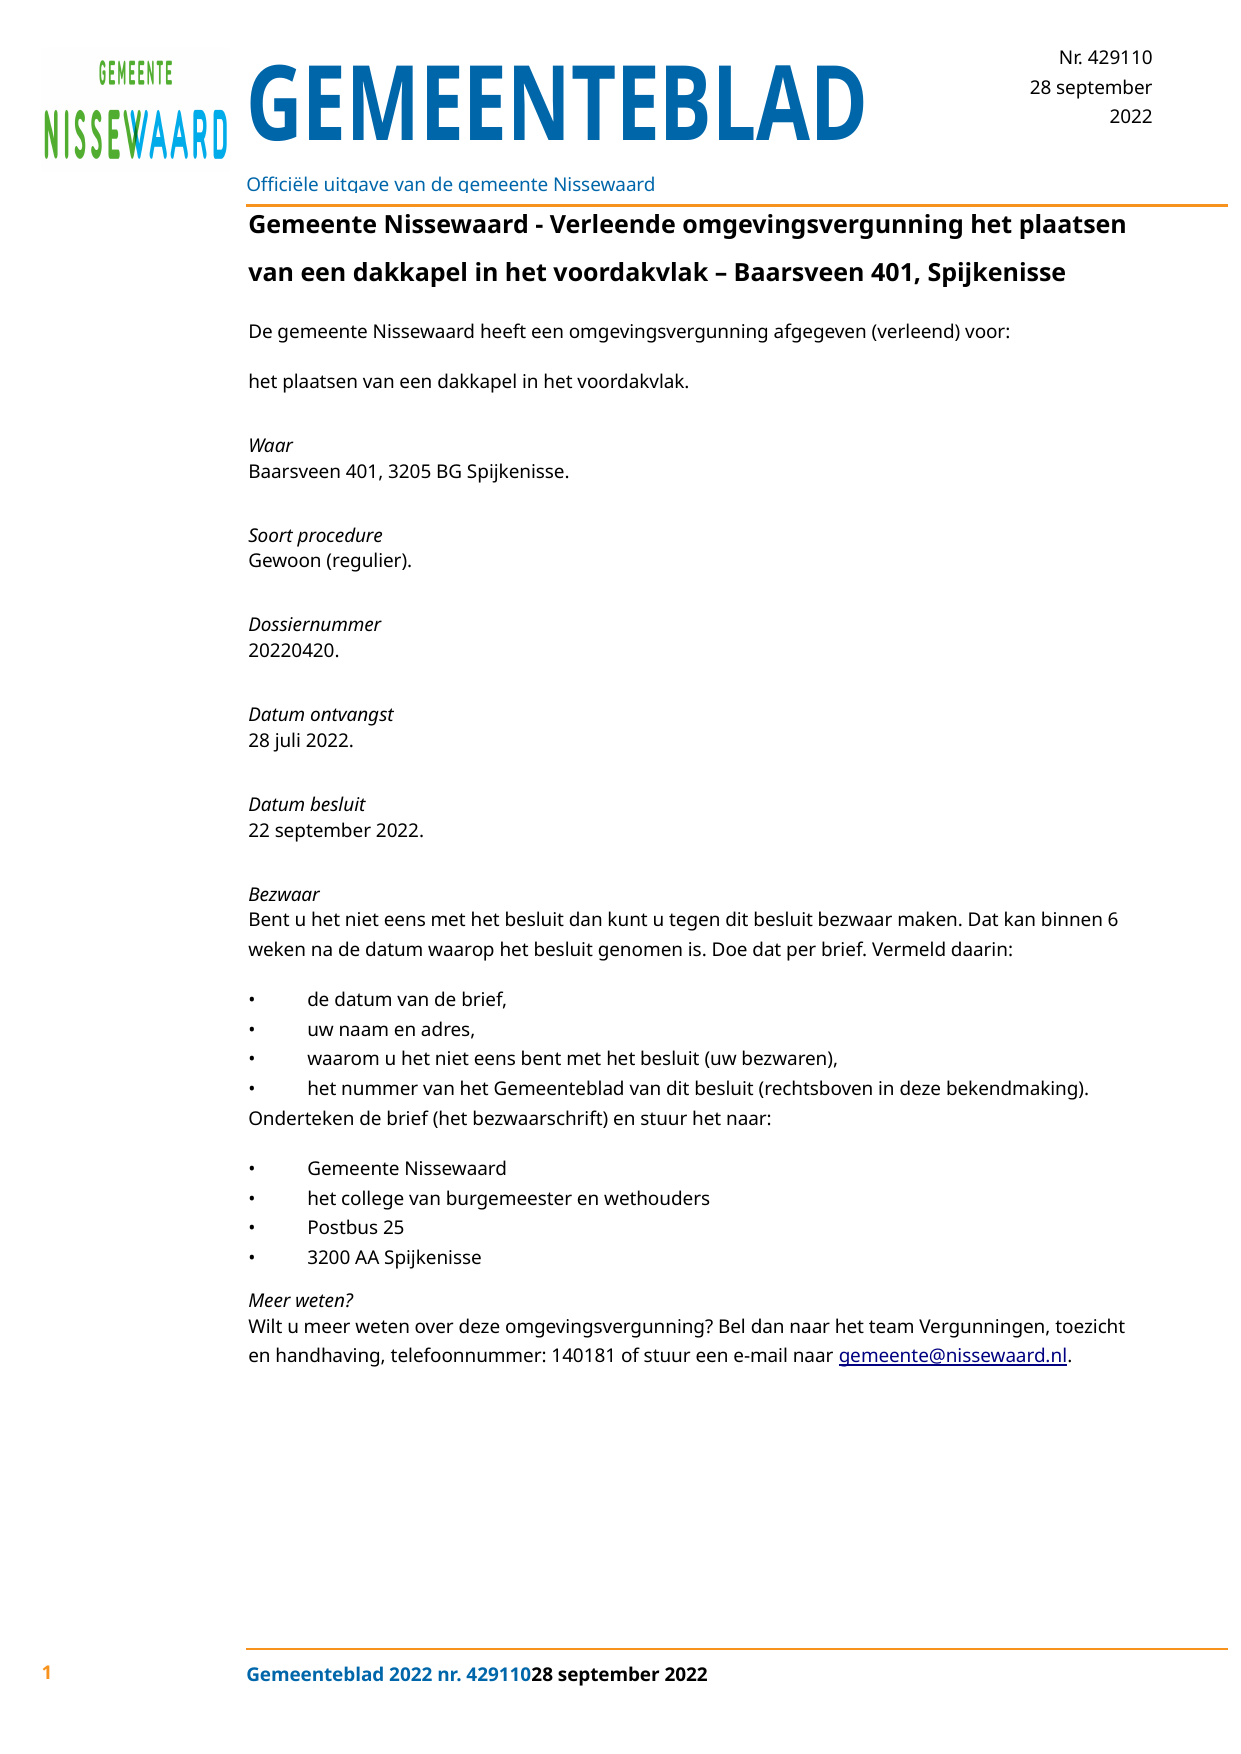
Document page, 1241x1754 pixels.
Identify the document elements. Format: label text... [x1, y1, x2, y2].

list Postbus 25 [248, 1214, 1152, 1240]
text 22 september 2022. [248, 817, 1152, 842]
text 20220420. [248, 637, 1152, 663]
text Bezwaar [248, 881, 1152, 906]
text 28 juli 2022. [248, 727, 1152, 753]
text Soort procedure [248, 522, 1152, 548]
text het plaatsen van een dakkapel in het voordakvlak. [248, 368, 1152, 394]
list de datum van de brief, [248, 986, 1152, 1012]
text Dossiernummer [248, 612, 1152, 637]
text Onderteken de brief (het bezwaarschrift) en stuur het naar: [248, 1105, 1152, 1131]
list uw naam en adres, [248, 1016, 1152, 1042]
list het college van burgemeester en wethouders [248, 1185, 1152, 1211]
list waarom u het niet eens bent met het besluit (uw bezwaren), [248, 1046, 1152, 1071]
text Datum ontvangst [248, 701, 1152, 727]
text Wilt u meer weten over deze omgevingsvergunning? Bel dan naar het team Vergunningen, toezicht en handhaving, telefoonnummer: 140181 of stuur een e-mail naar gemeente@nissewaard.nl. [248, 1313, 1152, 1368]
text De gemeente Nissewaard heeft een omgevingsvergunning afgegeven (verleend) voor: [248, 318, 1152, 344]
text Bent u het niet eens met het besluit dan kunt u tegen dit besluit bezwaar maken. Dat kan binnen 6 weken na de datum waarop het besluit genomen is. Doe dat per brief. Vermeld daarin: [248, 906, 1152, 962]
list Gemeente Nissewaard [248, 1155, 1152, 1181]
list 3200 AA Spijkenisse [248, 1244, 1152, 1270]
text Gemeente Nissewaard - Verleende omgevingsvergunning het plaatsen van een dakkapel in het voordakvlak – Baarsveen 401, Spijkenisse [248, 207, 1152, 288]
picture [41, 47, 231, 172]
text Gewoon (regulier). [248, 548, 1152, 573]
text Waar [248, 432, 1152, 458]
text Baarsveen 401, 3205 BG Spijkenisse. [248, 458, 1152, 484]
text Meer weten? [248, 1287, 1152, 1313]
text Datum besluit [248, 791, 1152, 817]
list het nummer van het Gemeenteblad van dit besluit (rechtsboven in deze bekendmaking). [248, 1075, 1152, 1101]
